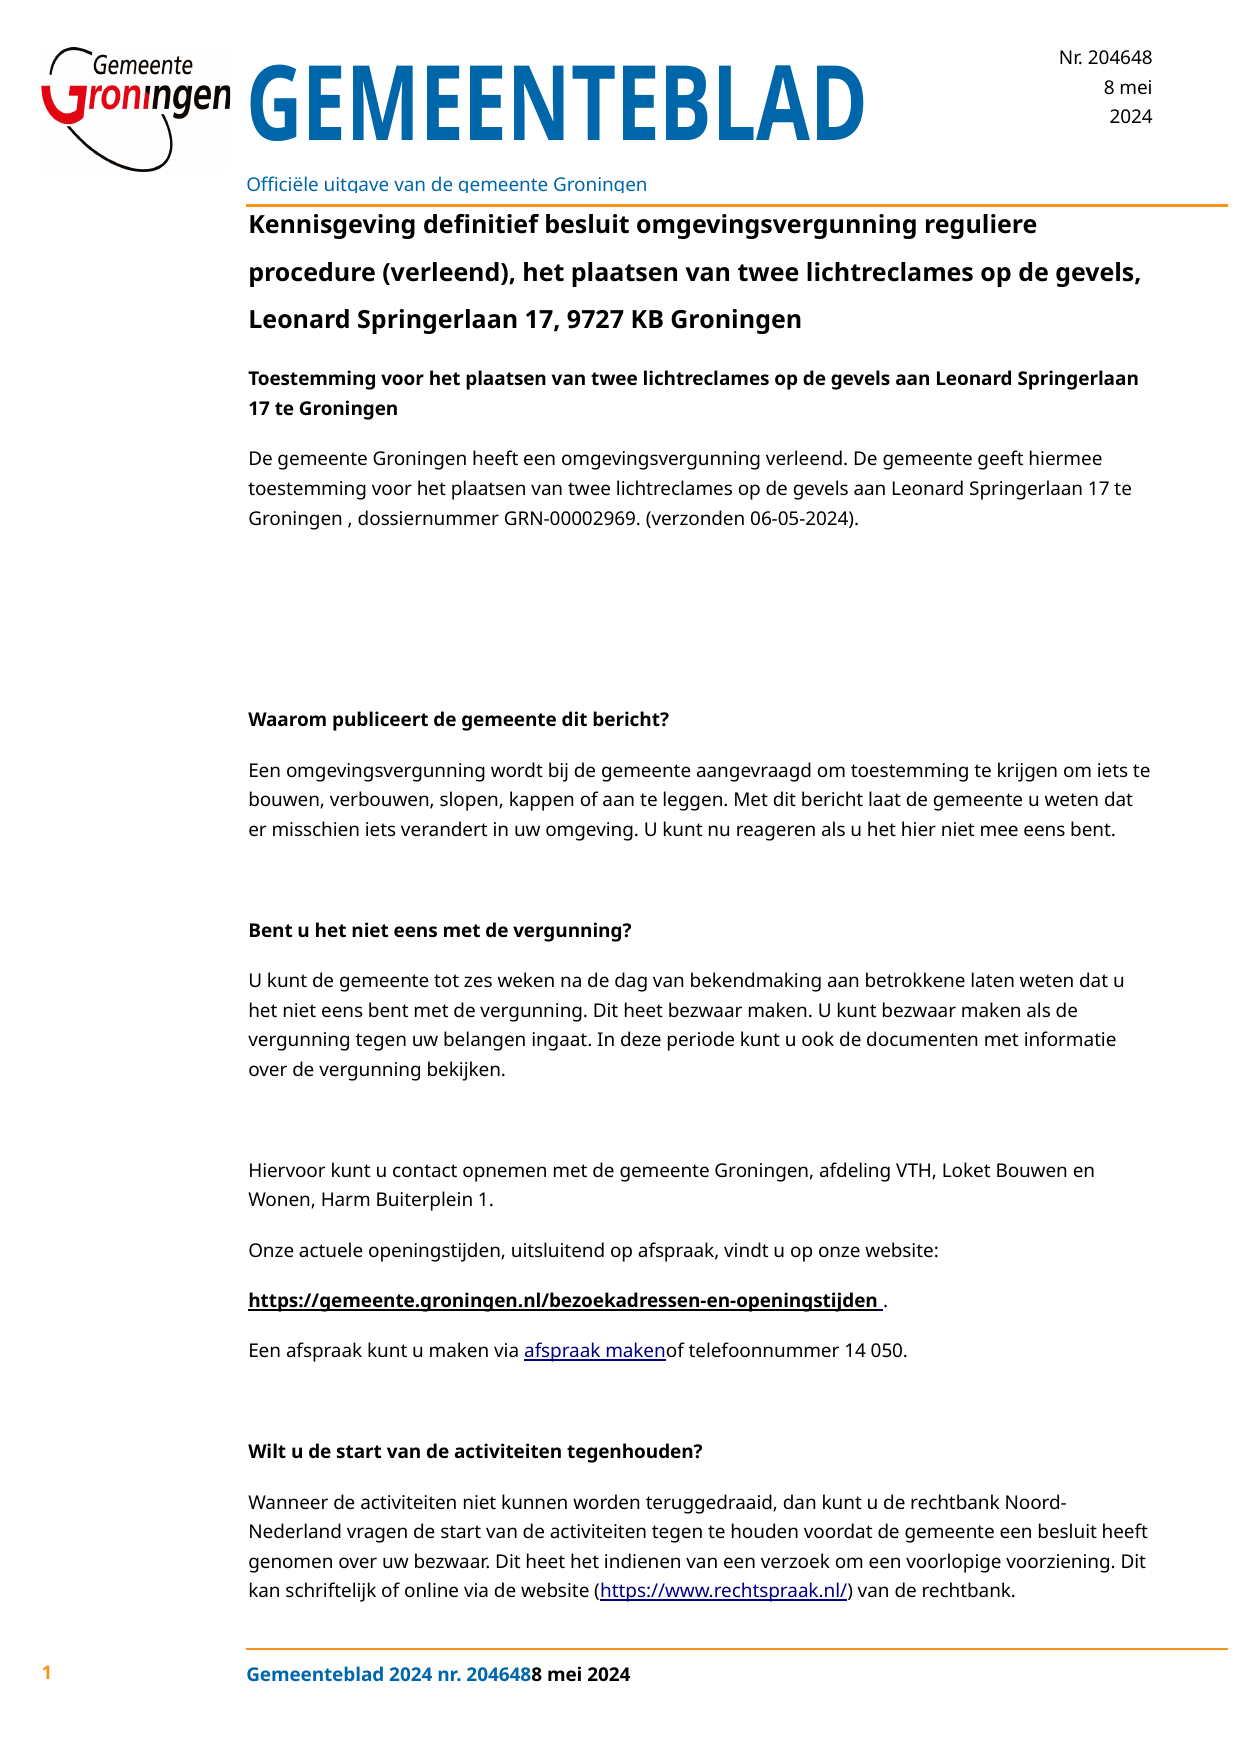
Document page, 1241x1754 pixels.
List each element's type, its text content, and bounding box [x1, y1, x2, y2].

text Onze actuele openingstijden, uitsluitend op afspraak, vindt u op onze website: [248, 1237, 1152, 1262]
text Kennisgeving definitief besluit omgevingsvergunning reguliere procedure (verleend), het plaatsen van twee lichtreclames op de gevels, Leonard Springerlaan 17, 9727 KB Groningen [248, 207, 1152, 336]
text Waarom publiceert de gemeente dit bericht? [248, 706, 1152, 732]
text Bent u het niet eens met de vergunning? [248, 917, 1152, 942]
text Toestemming voor het plaatsen van twee lichtreclames op de gevels aan Leonard Springerlaan 17 te Groningen [248, 366, 1152, 421]
text Wilt u de start van de activiteiten tegenhouden? [248, 1438, 1152, 1464]
picture [41, 47, 231, 172]
text https://gemeente.groningen.nl/bezoekadressen-en-openingstijden . [248, 1287, 1152, 1313]
text De gemeente Groningen heeft een omgevingsvergunning verleend. De gemeente geeft hiermee toestemming voor het plaatsen van twee lichtreclames op de gevels aan Leonard Springerlaan 17 te Groningen , dossiernummer GRN-00002969. (verzonden 06-05-2024). [248, 446, 1152, 530]
text Een omgevingsvergunning wordt bij de gemeente aangevraagd om toestemming te krijgen om iets te bouwen, verbouwen, slopen, kappen of aan te leggen. Met dit bericht laat de gemeente u weten dat er misschien iets verandert in uw omgeving. U kunt nu reageren als u het hier niet mee eens bent. [248, 757, 1152, 842]
text Hiervoor kunt u contact opnemen met de gemeente Groningen, afdeling VTH, Loket Bouwen en Wonen, Harm Buiterplein 1. [248, 1157, 1152, 1212]
text U kunt de gemeente tot zes weken na de dag van bekendmaking aan betrokkene laten weten dat u het niet eens bent met de vergunning. Dit heet bezwaar maken. U kunt bezwaar maken als de vergunning tegen uw belangen ingaat. In deze periode kunt u ook de documenten met informatie over de vergunning bekijken. [248, 967, 1152, 1082]
text Een afspraak kunt u maken via afspraak makenof telefoonnummer 14 050. [248, 1338, 1152, 1363]
text Wanneer de activiteiten niet kunnen worden teruggedraaid, dan kunt u de rechtbank Noord-Nederland vragen de start van de activiteiten tegen te houden voordat de gemeente een besluit heeft genomen over uw bezwaar. Dit heet het indienen van een verzoek om een voorlopige voorziening. Dit kan schriftelijk of online via de website (https://www.rechtspraak.nl/) van de rechtbank. [248, 1489, 1152, 1603]
